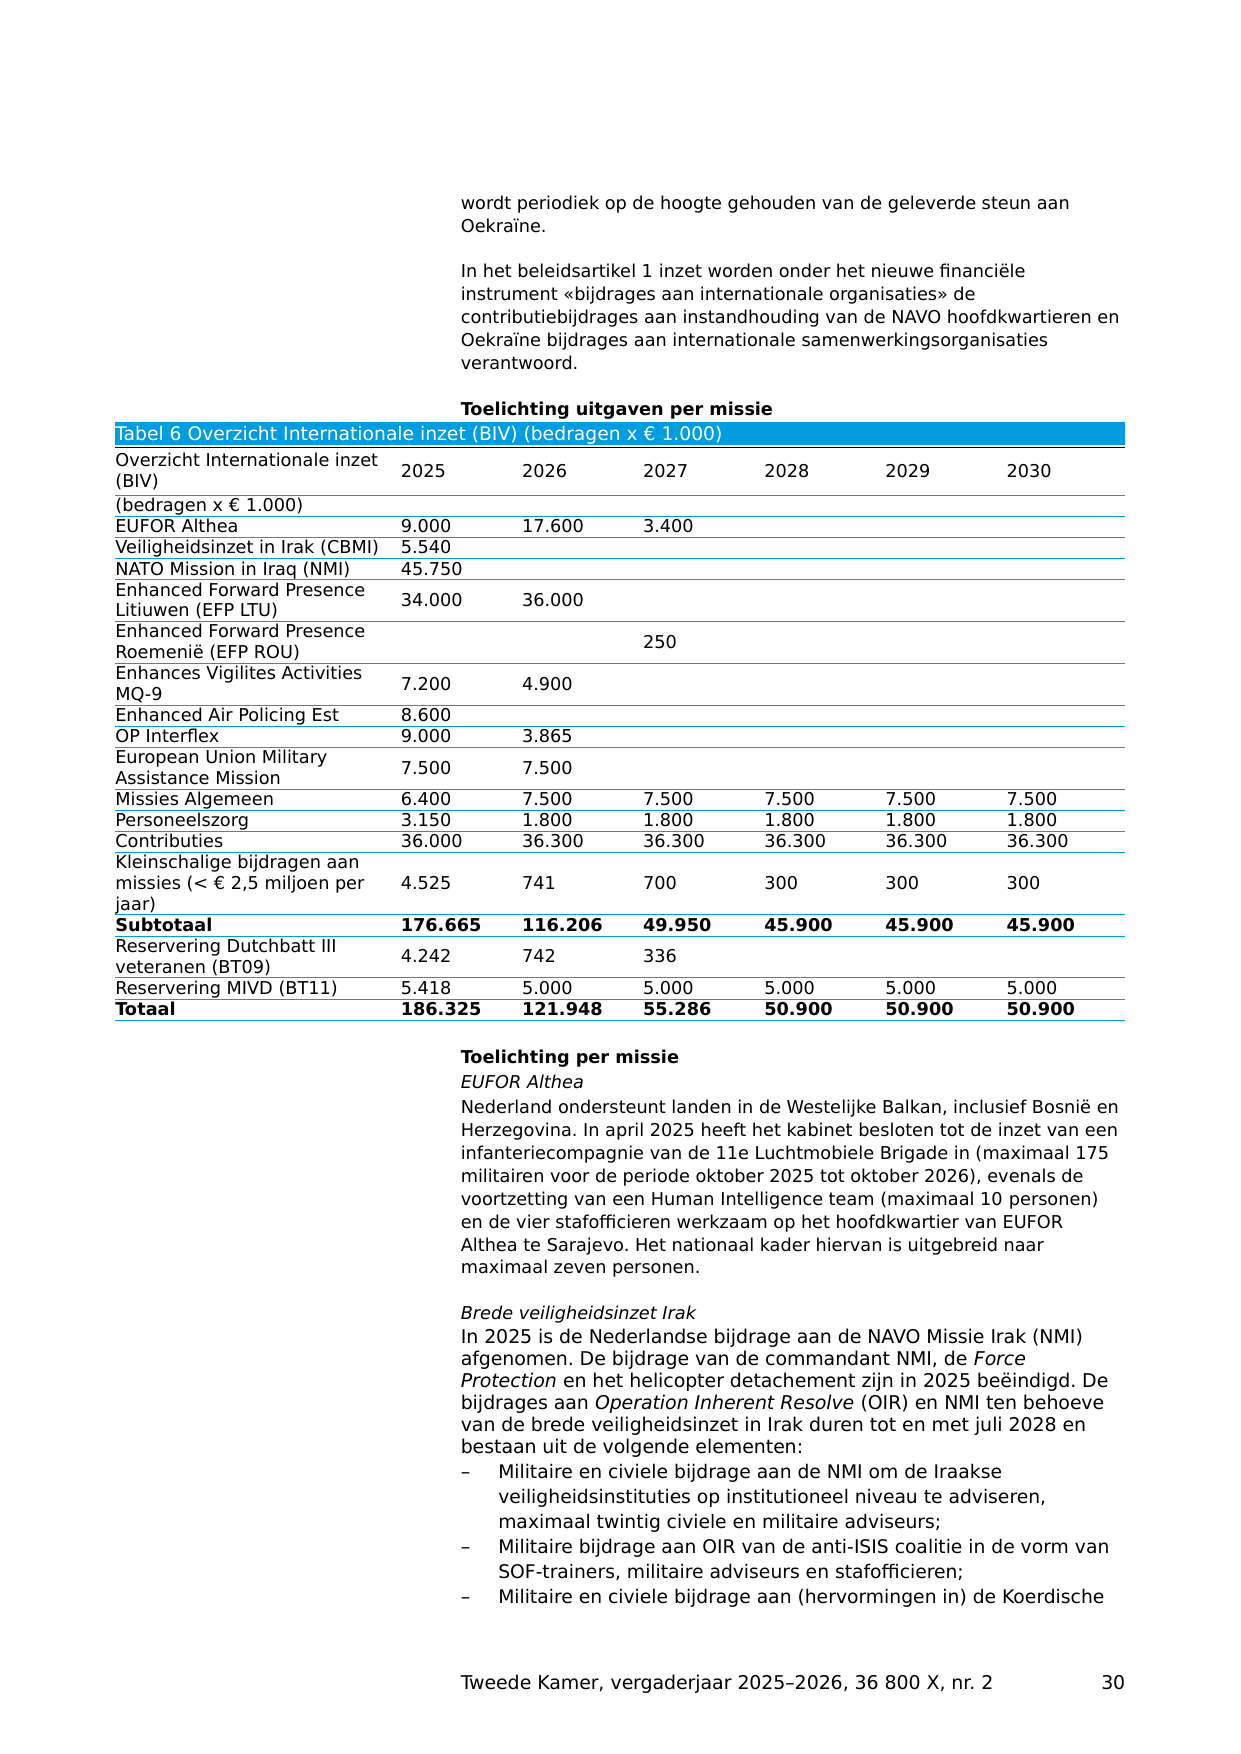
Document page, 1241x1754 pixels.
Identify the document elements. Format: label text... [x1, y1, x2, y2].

text Toelichting per missie [461, 1045, 1125, 1068]
table_cell 9.000 [398, 727, 519, 747]
text Nederland ondersteunt landen in de Westelijke Balkan, inclusief Bosnië en Herzegovina. In april 2025 heeft het kabinet besloten tot de inzet van een infanteriecompagnie van de 11e Luchtmobiele Brigade in (maximaal 175 militairen voor de periode oktober 2025 tot oktober 2026), evenals de voortzetting van een Human Intelligence team (maximaal 10 personen) en de vier stafofficieren werkzaam op het hoofdkwartier van EUFOR Althea te Sarajevo. Het nationaal kader hiervan is uitgebreid naar maximaal zeven personen. [461, 1095, 1125, 1278]
table_cell 300 [1004, 853, 1125, 914]
table_cell 36.300 [882, 832, 1003, 852]
table_cell 50.900 [882, 1000, 1003, 1019]
table_cell 7.500 [398, 748, 519, 788]
table_cell Enhanced Forward Presence Roemenië (EFP ROU) [115, 622, 398, 663]
table_cell 7.500 [1004, 790, 1125, 810]
table_cell Overzicht Internationale inzet (BIV) [115, 448, 398, 494]
table_cell 121.948 [519, 1000, 640, 1019]
table_cell 4.525 [398, 853, 519, 914]
text In het beleidsartikel 1 inzet worden onder het nieuwe financiële instrument «bijdrages aan internationale organisaties» de contributiebijdrages aan instandhouding van de NAVO hoofdkwartieren en Oekraïne bijdrages aan internationale samenwerkingsorganisaties verantwoord. [461, 259, 1125, 374]
table_cell Personeelszorg [115, 811, 398, 831]
table_cell [1004, 727, 1125, 747]
text Brede veiligheidsinzet Irak [461, 1301, 1125, 1324]
list Militaire en civiele bijdrage aan (hervormingen in) de Koerdische [461, 1583, 1125, 1608]
table_cell 5.000 [882, 978, 1003, 998]
table_cell 700 [640, 853, 761, 914]
table_cell 4.242 [398, 937, 519, 977]
table_cell [882, 496, 1003, 516]
table_cell [1004, 517, 1125, 537]
table_cell 5.000 [519, 978, 640, 998]
table_cell [761, 622, 882, 663]
table_cell [761, 496, 882, 516]
table_cell 2029 [882, 448, 1003, 494]
list Militaire en civiele bijdrage aan de NMI om de Iraakse veiligheidsinstituties op institutioneel niveau te adviseren, maximaal twintig civiele en militaire adviseurs; [461, 1458, 1125, 1533]
table_cell 3.865 [519, 727, 640, 747]
table_cell Reservering Dutchbatt III veteranen (BT09) [115, 937, 398, 977]
table_cell 250 [640, 622, 761, 663]
table_cell [1004, 580, 1125, 621]
table_cell 5.000 [640, 978, 761, 998]
table_cell [882, 748, 1003, 788]
table_cell 36.300 [761, 832, 882, 852]
table_cell 116.206 [519, 915, 640, 936]
table_cell 6.400 [398, 790, 519, 810]
table_cell Contributies [115, 832, 398, 852]
table_cell [1004, 622, 1125, 663]
table_cell [519, 622, 640, 663]
table_cell 50.900 [1004, 1000, 1125, 1019]
table_cell 5.418 [398, 978, 519, 998]
table_cell [882, 664, 1003, 704]
table_cell 742 [519, 937, 640, 977]
table_cell [519, 706, 640, 726]
table_cell Veiligheidsinzet in Irak (CBMI) [115, 538, 398, 558]
table_cell 4.900 [519, 664, 640, 704]
table_cell (bedragen x € 1.000) [115, 496, 398, 516]
table_cell 5.000 [761, 978, 882, 998]
table_cell 1.800 [1004, 811, 1125, 831]
table_cell [882, 538, 1003, 558]
table_cell 45.900 [1004, 915, 1125, 936]
table_cell [1004, 706, 1125, 726]
table_cell [882, 580, 1003, 621]
table_cell [1004, 538, 1125, 558]
table_cell [1004, 496, 1125, 516]
table_cell 3.150 [398, 811, 519, 831]
table_cell 36.300 [519, 832, 640, 852]
table_cell [882, 727, 1003, 747]
table_cell 2028 [761, 448, 882, 494]
table_cell [640, 559, 761, 579]
text wordt periodiek op de hoogte gehouden van de geleverde steun aan Oekraïne. [461, 191, 1125, 237]
table_cell Enhanced Air Policing Est [115, 706, 398, 726]
list Militaire bijdrage aan OIR van de anti-ISIS coalitie in de vorm van SOF-trainers, militaire adviseurs en stafofficieren; [461, 1533, 1125, 1583]
table_cell [398, 496, 519, 516]
table_cell [882, 706, 1003, 726]
table_cell NATO Mission in Iraq (NMI) [115, 559, 398, 579]
table_cell [761, 706, 882, 726]
table_cell 36.300 [1004, 832, 1125, 852]
table_cell [640, 496, 761, 516]
table_cell [761, 517, 882, 537]
table_cell [882, 559, 1003, 579]
table_cell 36.000 [519, 580, 640, 621]
table_cell 300 [761, 853, 882, 914]
table_cell 7.200 [398, 664, 519, 704]
table_cell [640, 748, 761, 788]
text Toelichting uitgaven per missie [461, 397, 1125, 420]
table_cell [882, 937, 1003, 977]
table_cell 1.800 [761, 811, 882, 831]
table_cell [640, 580, 761, 621]
table_cell 36.300 [640, 832, 761, 852]
table_cell 55.286 [640, 1000, 761, 1019]
table_cell Kleinschalige bijdragen aan missies (< € 2,5 miljoen per jaar) [115, 853, 398, 914]
table_cell 8.600 [398, 706, 519, 726]
table_cell [761, 937, 882, 977]
table_cell [882, 622, 1003, 663]
table_cell [761, 538, 882, 558]
table_cell OP Interflex [115, 727, 398, 747]
table_cell 7.500 [761, 790, 882, 810]
table_cell 17.600 [519, 517, 640, 537]
table_cell European Union Military Assistance Mission [115, 748, 398, 788]
table_cell 36.000 [398, 832, 519, 852]
table_cell [640, 706, 761, 726]
table_cell 300 [882, 853, 1003, 914]
table_cell 741 [519, 853, 640, 914]
table_cell 3.400 [640, 517, 761, 537]
table_cell 7.500 [882, 790, 1003, 810]
table_cell [761, 559, 882, 579]
table_cell 2030 [1004, 448, 1125, 494]
table_cell Missies Algemeen [115, 790, 398, 810]
table_cell 34.000 [398, 580, 519, 621]
table_cell [1004, 664, 1125, 704]
table_cell [640, 664, 761, 704]
table_cell 176.665 [398, 915, 519, 936]
table_cell 1.800 [882, 811, 1003, 831]
table_cell 45.900 [882, 915, 1003, 936]
table_cell [1004, 937, 1125, 977]
table_cell 45.900 [761, 915, 882, 936]
table_cell EUFOR Althea [115, 517, 398, 537]
table_cell [882, 517, 1003, 537]
table_cell 5.000 [1004, 978, 1125, 998]
table_cell [1004, 748, 1125, 788]
table_cell 1.800 [640, 811, 761, 831]
table_cell 2025 [398, 448, 519, 494]
table_cell Totaal [115, 1000, 398, 1019]
table_cell 2026 [519, 448, 640, 494]
table_cell [640, 538, 761, 558]
table_cell 7.500 [519, 748, 640, 788]
table_cell [519, 538, 640, 558]
table_cell [1004, 559, 1125, 579]
text EUFOR Althea [461, 1070, 1125, 1093]
table_cell 50.900 [761, 1000, 882, 1019]
table_cell [398, 622, 519, 663]
table_cell 5.540 [398, 538, 519, 558]
table_cell 7.500 [640, 790, 761, 810]
table_cell 9.000 [398, 517, 519, 537]
table_cell 49.950 [640, 915, 761, 936]
table_cell [519, 496, 640, 516]
table_cell Subtotaal [115, 915, 398, 936]
table_cell 7.500 [519, 790, 640, 810]
table_cell 45.750 [398, 559, 519, 579]
table_cell [640, 727, 761, 747]
table_cell 1.800 [519, 811, 640, 831]
table_cell [761, 727, 882, 747]
table_cell [519, 559, 640, 579]
table_cell Enhanced Forward Presence Litiuwen (EFP LTU) [115, 580, 398, 621]
table_cell [761, 664, 882, 704]
table_cell [761, 748, 882, 788]
text In 2025 is de Nederlandse bijdrage aan de NAVO Missie Irak (NMI) afgenomen. De bijdrage van de commandant NMI, de Force Protection en het helicopter detachement zijn in 2025 beëindigd. De bijdrages aan Operation Inherent Resolve (OIR) en NMI ten behoeve van de brede veiligheidsinzet in Irak duren tot en met juli 2028 en bestaan uit de volgende elementen: [461, 1326, 1125, 1458]
table_cell Reservering MIVD (BT11) [115, 978, 398, 998]
table_cell Enhances Vigilites Activities MQ-9 [115, 664, 398, 704]
table_cell 336 [640, 937, 761, 977]
table_cell [761, 580, 882, 621]
table_cell 186.325 [398, 1000, 519, 1019]
table_cell 2027 [640, 448, 761, 494]
